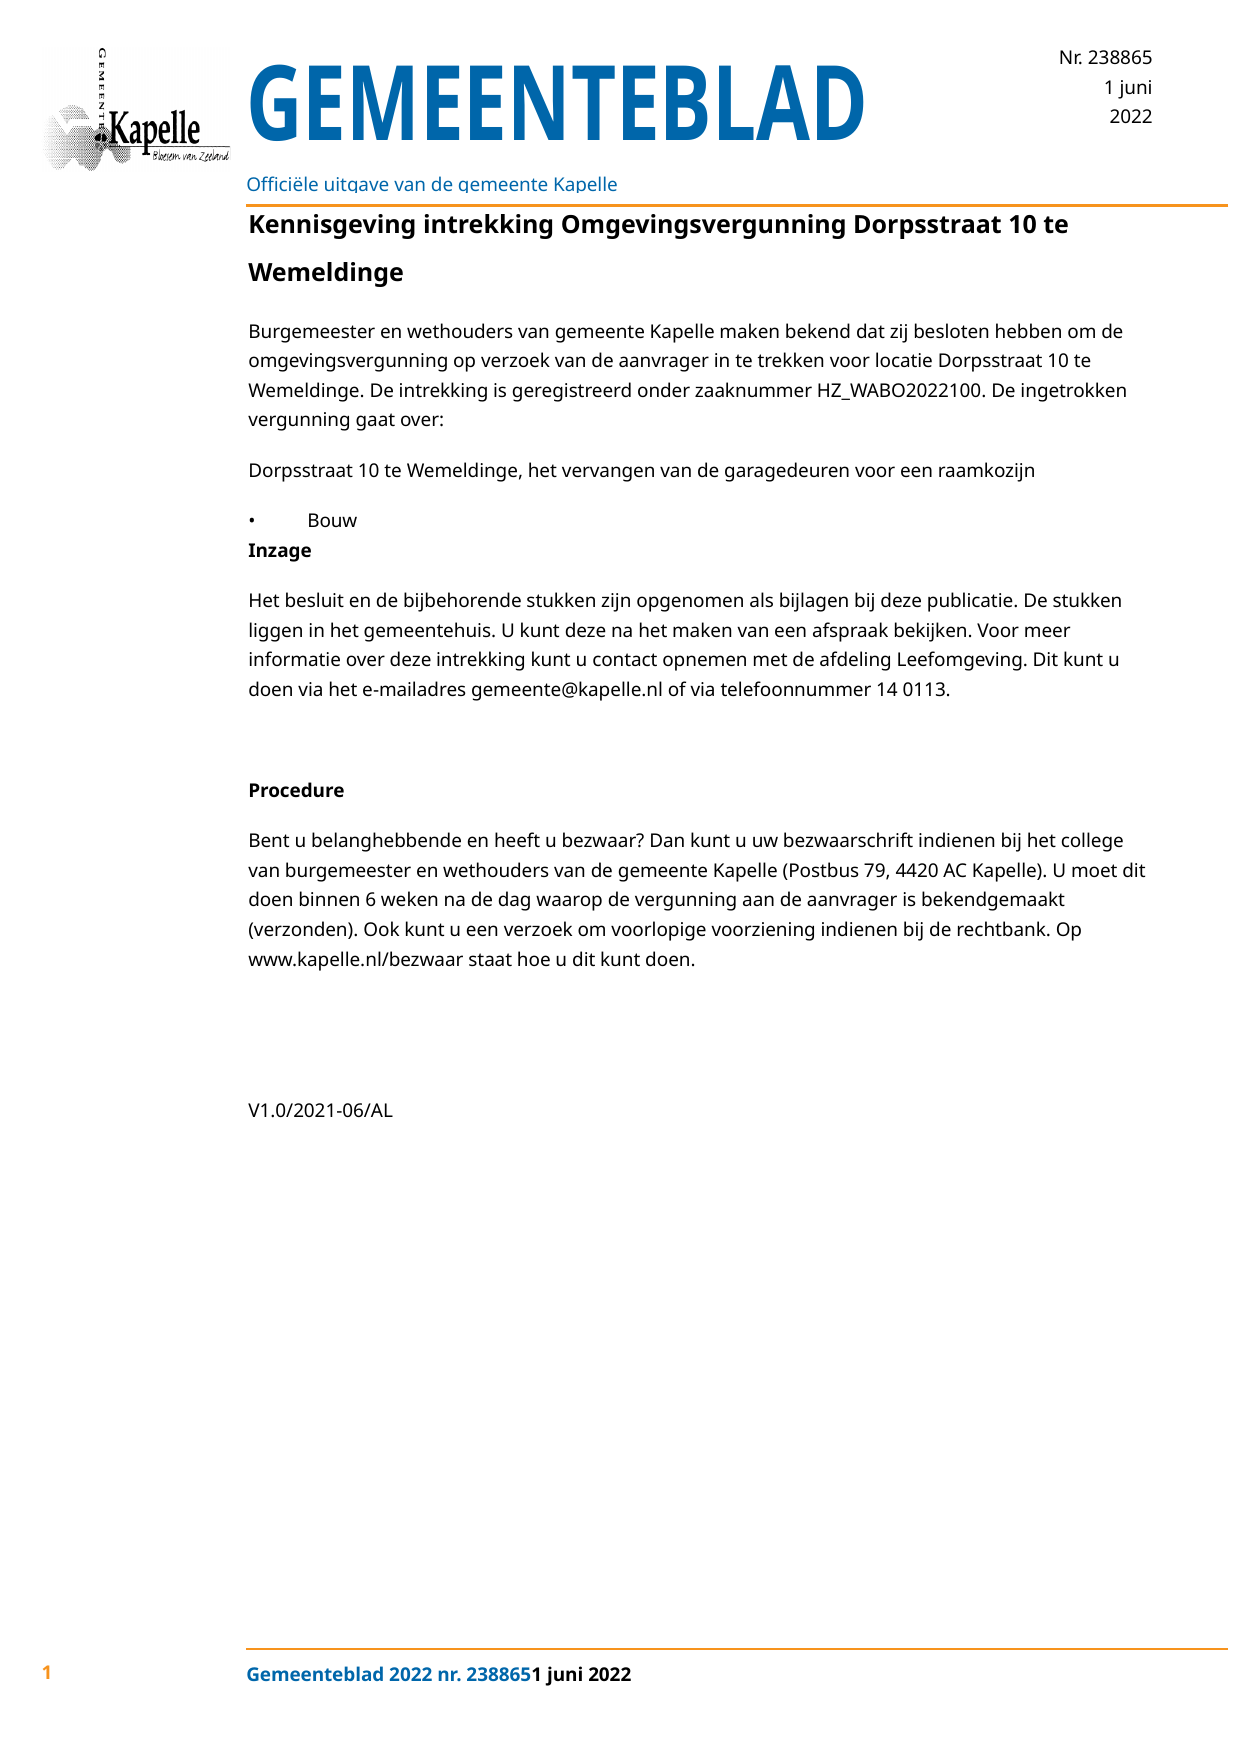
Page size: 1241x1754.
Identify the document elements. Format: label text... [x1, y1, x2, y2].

text V1.0/2021-06/AL [248, 1097, 1152, 1123]
list Bouw [248, 507, 1152, 533]
picture [41, 47, 231, 172]
text Burgemeester en wethouders van gemeente Kapelle maken bekend dat zij besloten hebben om de omgevingsvergunning op verzoek van de aanvrager in te trekken voor locatie Dorpsstraat 10 te Wemeldinge. De intrekking is geregistreerd onder zaaknummer HZ_WABO2022100. De ingetrokken vergunning gaat over: [248, 318, 1152, 432]
text Kennisgeving intrekking Omgevingsvergunning Dorpsstraat 10 te Wemeldinge [248, 207, 1152, 288]
text Procedure [248, 777, 1152, 803]
text Dorpsstraat 10 te Wemeldinge, het vervangen van de garagedeuren voor een raamkozijn [248, 457, 1152, 483]
text Het besluit en de bijbehorende stukken zijn opgenomen als bijlagen bij deze publicatie. De stukken liggen in het gemeentehuis. U kunt deze na het maken van een afspraak bekijken. Voor meer informatie over deze intrekking kunt u contact opnemen met de afdeling Leefomgeving. Dit kunt u doen via het e-mailadres gemeente@kapelle.nl of via telefoonnummer 14 0113. [248, 587, 1152, 702]
text Inzage [248, 537, 1152, 563]
text Bent u belanghebbende en heeft u bezwaar? Dan kunt u uw bezwaarschrift indienen bij het college van burgemeester en wethouders van de gemeente Kapelle (Postbus 79, 4420 AC Kapelle). U moet dit doen binnen 6 weken na de dag waarop de vergunning aan de aanvrager is bekendgemaakt (verzonden). Ook kunt u een verzoek om voorlopige voorziening indienen bij de rechtbank. Op www.kapelle.nl/bezwaar staat hoe u dit kunt doen. [248, 827, 1152, 972]
